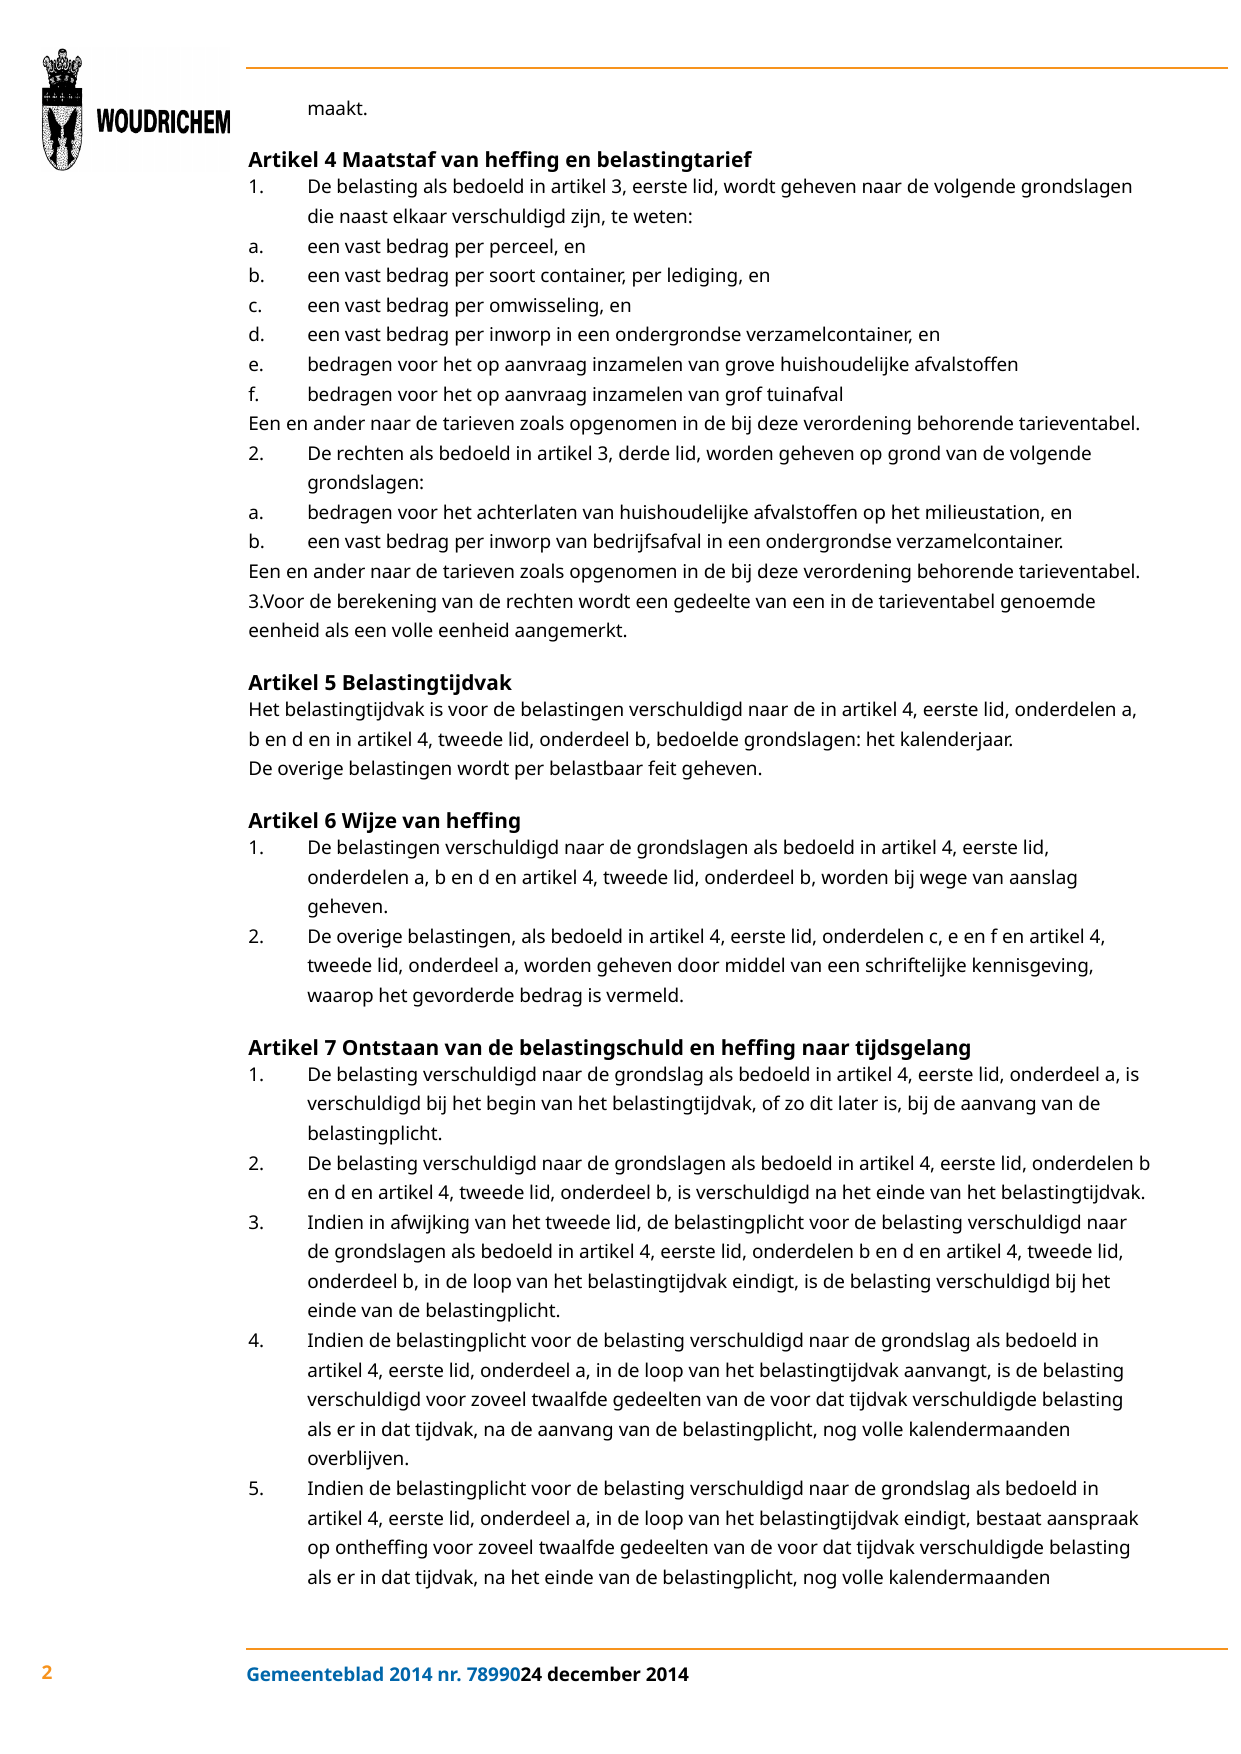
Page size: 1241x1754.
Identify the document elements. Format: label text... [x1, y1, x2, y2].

text Artikel 7 Ontstaan van de belastingschuld en heffing naar tijdsgelang [248, 1033, 1152, 1061]
list De belasting verschuldigd naar de grondslagen als bedoeld in artikel 4, eerste lid, onderdelen b en d en artikel 4, tweede lid, onderdeel b, is verschuldigd na het einde van het belastingtijdvak. [248, 1150, 1152, 1205]
picture [41, 47, 231, 172]
text Artikel 6 Wijze van heffing [248, 806, 1152, 834]
list De rechten als bedoeld in artikel 3, derde lid, worden geheven op grond van de volgende grondslagen: [248, 440, 1152, 495]
list bedragen voor het op aanvraag inzamelen van grof tuinafval [248, 381, 1152, 406]
list Indien de belastingplicht voor de belasting verschuldigd naar de grondslag als bedoeld in artikel 4, eerste lid, onderdeel a, in de loop van het belastingtijdvak aanvangt, is de belasting verschuldigd voor zoveel twaalfde gedeelten van de voor dat tijdvak verschuldigde belasting als er in dat tijdvak, na de aanvang van de belastingplicht, nog volle kalendermaanden overblijven. [248, 1327, 1152, 1471]
text Een en ander naar de tarieven zoals opgenomen in de bij deze verordening behorende tarieventabel. [248, 410, 1152, 436]
text Een en ander naar de tarieven zoals opgenomen in de bij deze verordening behorende tarieventabel. [248, 558, 1152, 584]
text Artikel 4 Maatstaf van heffing en belastingtarief [248, 145, 1152, 174]
list een vast bedrag per inworp in een ondergrondse verzamelcontainer, en [248, 322, 1152, 347]
text Het belastingtijdvak is voor de belastingen verschuldigd naar de in artikel 4, eerste lid, onderdelen a, b en d en in artikel 4, tweede lid, onderdeel b, bedoelde grondslagen: het kalenderjaar. [248, 696, 1152, 752]
list maakt. [248, 95, 1152, 121]
list Indien in afwijking van het tweede lid, de belastingplicht voor de belasting verschuldigd naar de grondslagen als bedoeld in artikel 4, eerste lid, onderdelen b en d en artikel 4, tweede lid, onderdeel b, in de loop van het belastingtijdvak eindigt, is de belasting verschuldigd bij het einde van de belastingplicht. [248, 1209, 1152, 1323]
text 3.Voor de berekening van de rechten wordt een gedeelte van een in de tarieventabel genoemde eenheid als een volle eenheid aangemerkt. [248, 588, 1152, 643]
list een vast bedrag per soort container, per lediging, en [248, 262, 1152, 288]
list De belastingen verschuldigd naar de grondslagen als bedoeld in artikel 4, eerste lid, onderdelen a, b en d en artikel 4, tweede lid, onderdeel b, worden bij wege van aanslag geheven. [248, 834, 1152, 919]
text Artikel 5 Belastingtijdvak [248, 668, 1152, 696]
list De overige belastingen, als bedoeld in artikel 4, eerste lid, onderdelen c, e en f en artikel 4, tweede lid, onderdeel a, worden geheven door middel van een schriftelijke kennisgeving, waarop het gevorderde bedrag is vermeld. [248, 923, 1152, 1008]
list een vast bedrag per perceel, en [248, 233, 1152, 258]
list Indien de belastingplicht voor de belasting verschuldigd naar de grondslag als bedoeld in artikel 4, eerste lid, onderdeel a, in de loop van het belastingtijdvak eindigt, bestaat aanspraak op ontheffing voor zoveel twaalfde gedeelten van de voor dat tijdvak verschuldigde belasting als er in dat tijdvak, na het einde van de belastingplicht, nog volle kalendermaanden [248, 1475, 1152, 1590]
list een vast bedrag per inworp van bedrijfsafval in een ondergrondse verzamelcontainer. [248, 529, 1152, 554]
list een vast bedrag per omwisseling, en [248, 292, 1152, 318]
list De belasting als bedoeld in artikel 3, eerste lid, wordt geheven naar de volgende grondslagen die naast elkaar verschuldigd zijn, te weten: [248, 174, 1152, 229]
text De overige belastingen wordt per belastbaar feit geheven. [248, 755, 1152, 781]
list bedragen voor het op aanvraag inzamelen van grove huishoudelijke afvalstoffen [248, 351, 1152, 377]
list bedragen voor het achterlaten van huishoudelijke afvalstoffen op het milieustation, en [248, 499, 1152, 525]
list De belasting verschuldigd naar de grondslag als bedoeld in artikel 4, eerste lid, onderdeel a, is verschuldigd bij het begin van het belastingtijdvak, of zo dit later is, bij de aanvang van de belastingplicht. [248, 1061, 1152, 1146]
